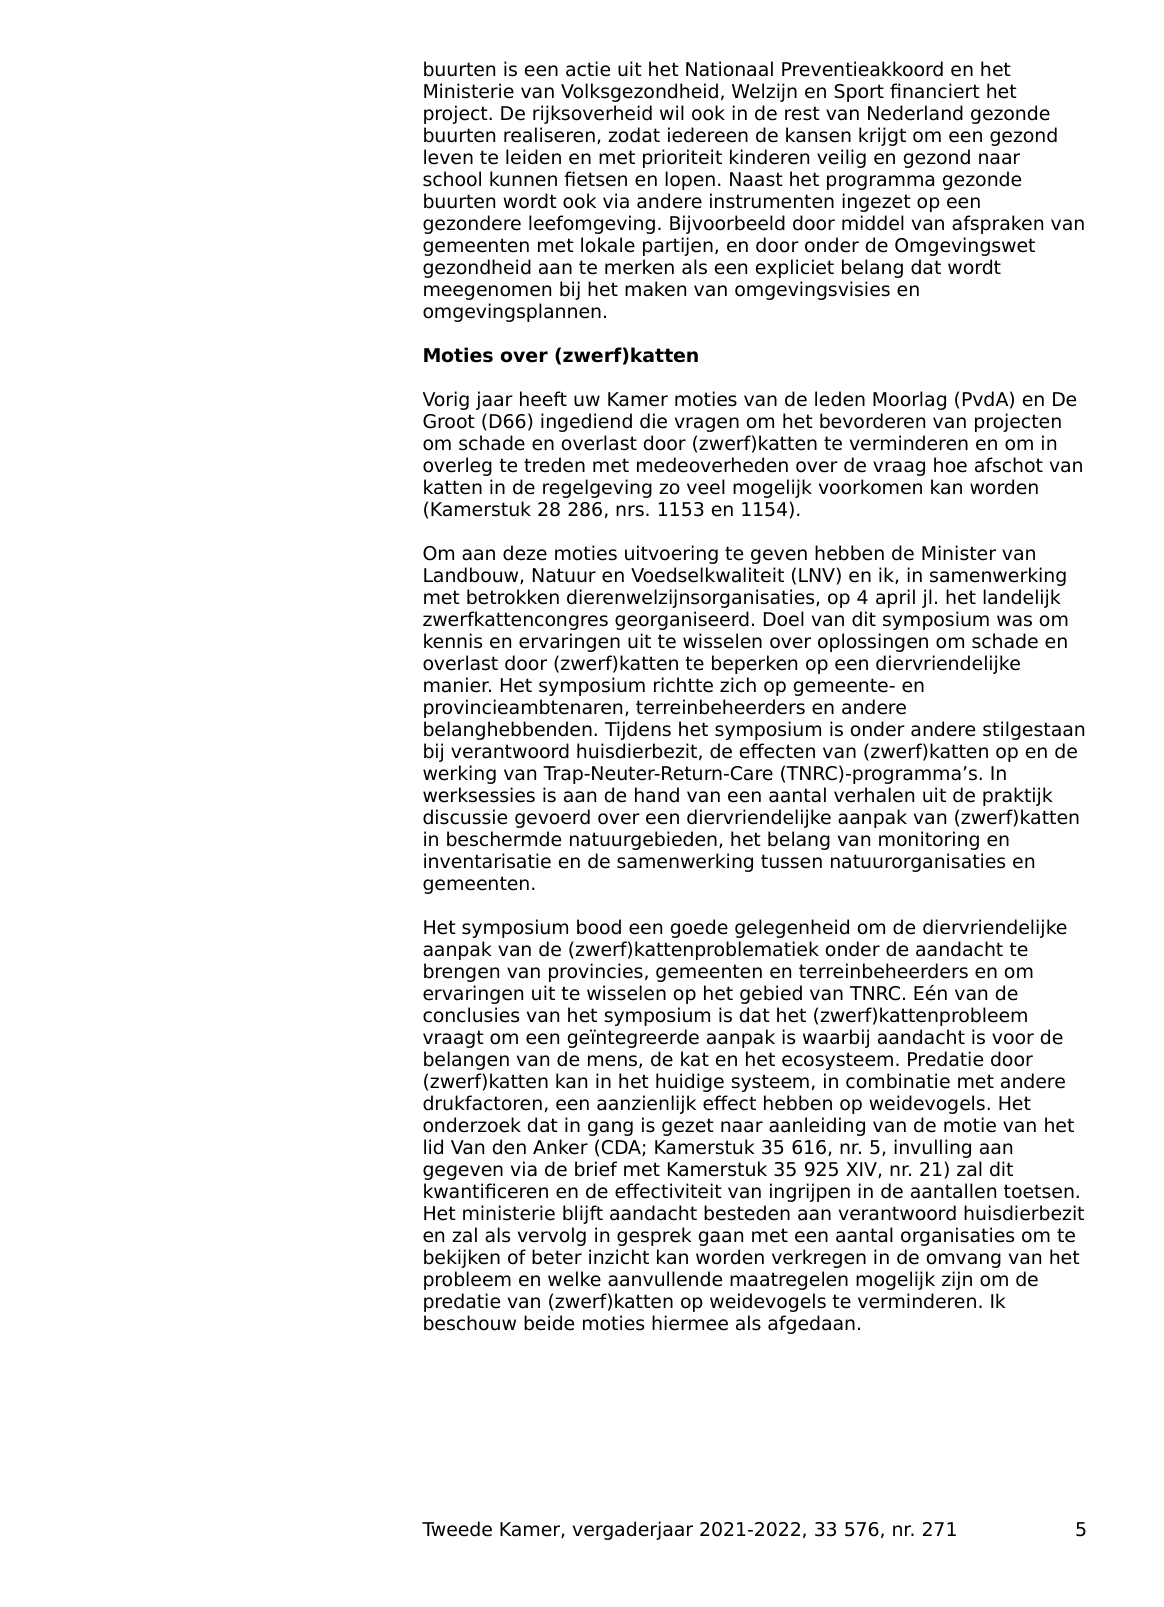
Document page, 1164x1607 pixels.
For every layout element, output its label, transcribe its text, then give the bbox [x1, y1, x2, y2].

text buurten is een actie uit het Nationaal Preventieakkoord en het Ministerie van Volksgezondheid, Welzijn en Sport financiert het project. De rijksoverheid wil ook in de rest van Nederland gezonde buurten realiseren, zodat iedereen de kansen krijgt om een gezond leven te leiden en met prioriteit kinderen veilig en gezond naar school kunnen fietsen en lopen. Naast het programma gezonde buurten wordt ook via andere instrumenten ingezet op een gezondere leefomgeving. Bijvoorbeeld door middel van afspraken van gemeenten met lokale partijen, en door onder de Omgevingswet gezondheid aan te merken als een expliciet belang dat wordt meegenomen bij het maken van omgevingsvisies en omgevingsplannen. [422, 59, 1087, 323]
subtitle Moties over (zwerf)katten [422, 345, 1087, 367]
text Om aan deze moties uitvoering te geven hebben de Minister van Landbouw, Natuur en Voedselkwaliteit (LNV) en ik, in samenwerking met betrokken dierenwelzijnsorganisaties, op 4 april jl. het landelijk zwerfkattencongres georganiseerd. Doel van dit symposium was om kennis en ervaringen uit te wisselen over oplossingen om schade en overlast door (zwerf)katten te beperken op een diervriendelijke manier. Het symposium richtte zich op gemeente- en provincieambtenaren, terreinbeheerders en andere belanghebbenden. Tijdens het symposium is onder andere stilgestaan bij verantwoord huisdierbezit, de effecten van (zwerf)katten op en de werking van Trap-Neuter-Return-Care (TNRC)-programma’s. In werksessies is aan de hand van een aantal verhalen uit de praktijk discussie gevoerd over een diervriendelijke aanpak van (zwerf)katten in beschermde natuurgebieden, het belang van monitoring en inventarisatie en de samenwerking tussen natuurorganisaties en gemeenten. [422, 543, 1087, 895]
text Vorig jaar heeft uw Kamer moties van de leden Moorlag (PvdA) en De Groot (D66) ingediend die vragen om het bevorderen van projecten om schade en overlast door (zwerf)katten te verminderen en om in overleg te treden met medeoverheden over de vraag hoe afschot van katten in de regelgeving zo veel mogelijk voorkomen kan worden (Kamerstuk 28 286, nrs. 1153 en 1154). [422, 389, 1087, 521]
text Het symposium bood een goede gelegenheid om de diervriendelijke aanpak van de (zwerf)kattenproblematiek onder de aandacht te brengen van provincies, gemeenten en terreinbeheerders en om ervaringen uit te wisselen op het gebied van TNRC. Eén van de conclusies van het symposium is dat het (zwerf)kattenprobleem vraagt om een geïntegreerde aanpak is waarbij aandacht is voor de belangen van de mens, de kat en het ecosysteem. Predatie door (zwerf)katten kan in het huidige systeem, in combinatie met andere drukfactoren, een aanzienlijk effect hebben op weidevogels. Het onderzoek dat in gang is gezet naar aanleiding van de motie van het lid Van den Anker (CDA; Kamerstuk 35 616, nr. 5, invulling aan gegeven via de brief met Kamerstuk 35 925 XIV, nr. 21) zal dit kwantificeren en de effectiviteit van ingrijpen in de aantallen toetsen. Het ministerie blijft aandacht besteden aan verantwoord huisdierbezit en zal als vervolg in gesprek gaan met een aantal organisaties om te bekijken of beter inzicht kan worden verkregen in de omvang van het probleem en welke aanvullende maatregelen mogelijk zijn om de predatie van (zwerf)katten op weidevogels te verminderen. Ik beschouw beide moties hiermee als afgedaan. [422, 917, 1087, 1335]
